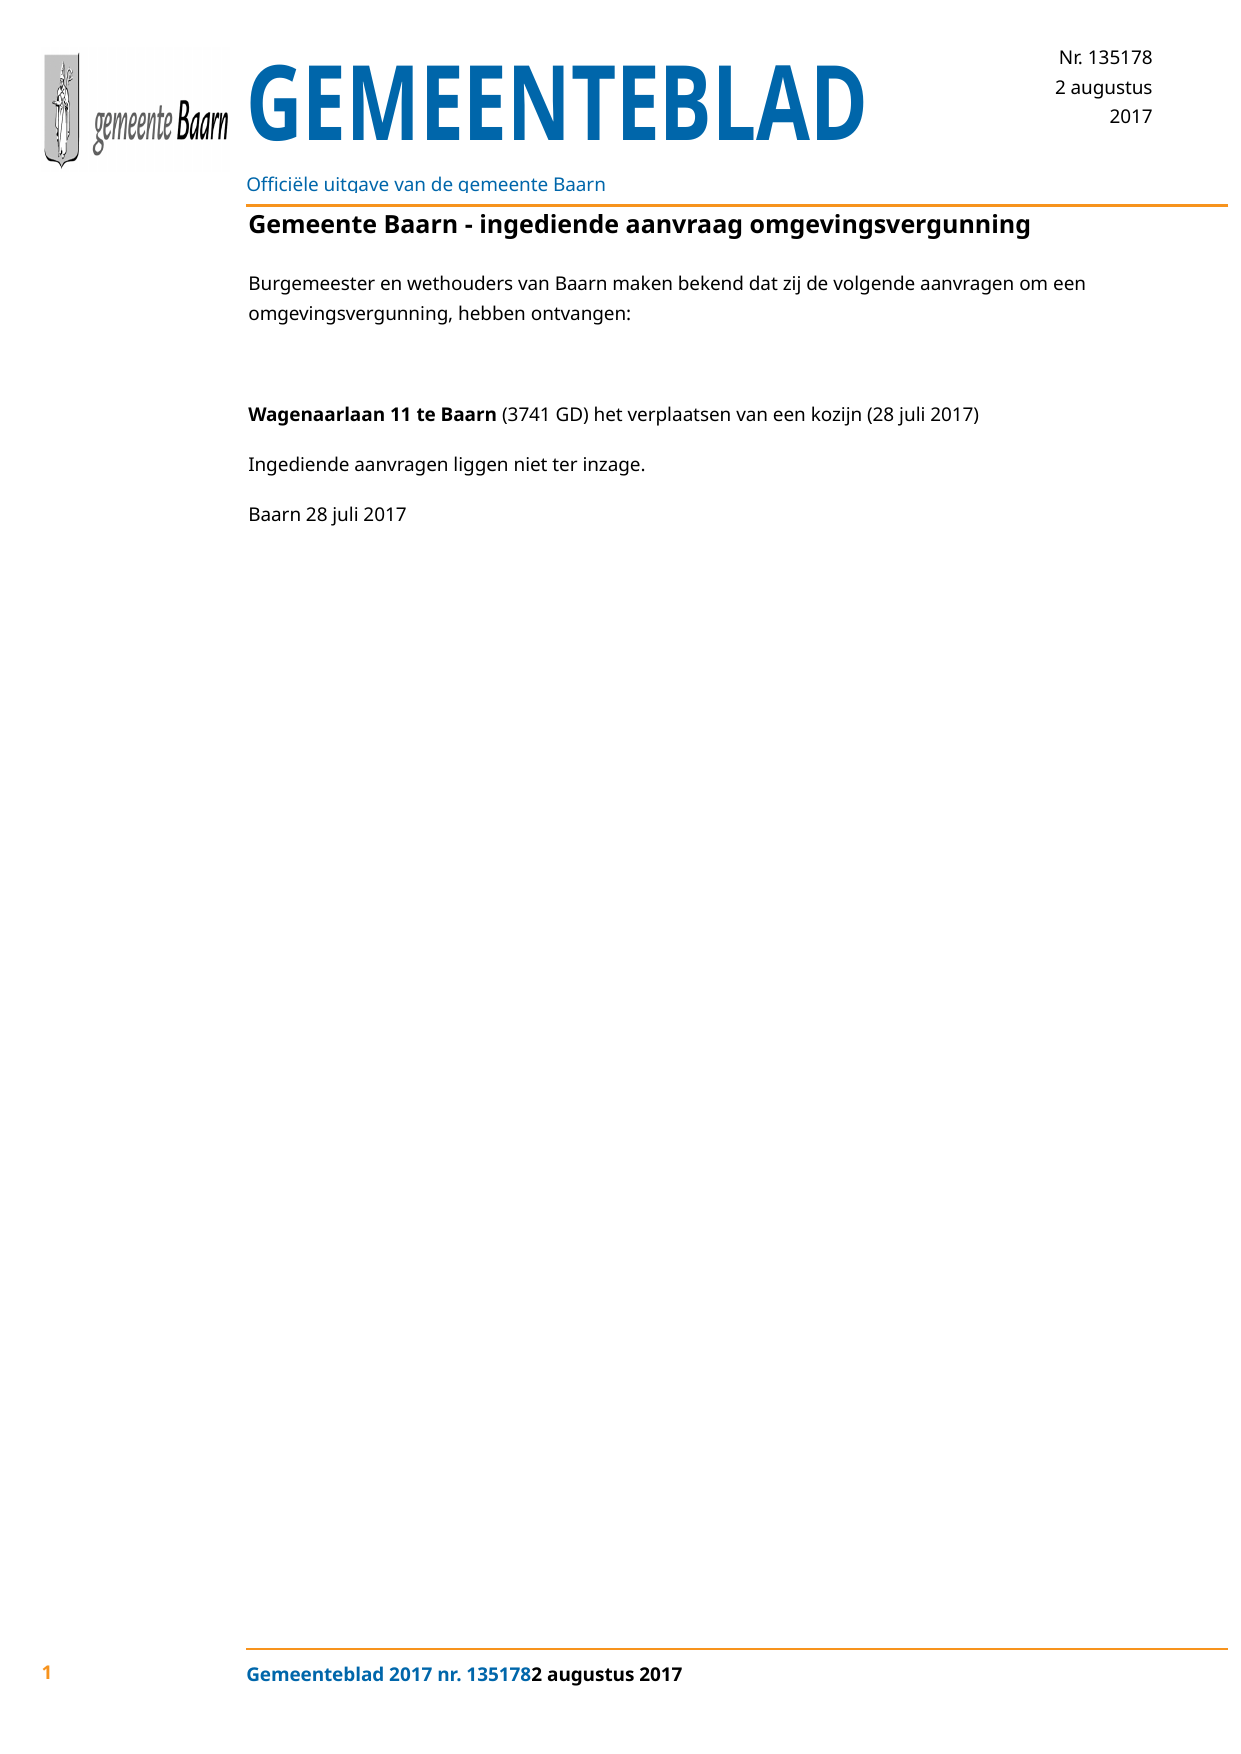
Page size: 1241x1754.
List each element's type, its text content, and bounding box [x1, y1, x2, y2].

picture [41, 47, 231, 172]
text Ingediende aanvragen liggen niet ter inzage. [248, 451, 1152, 477]
text Wagenaarlaan 11 te Baarn (3741 GD) het verplaatsen van een kozijn (28 juli 2017) [248, 401, 1152, 426]
text Burgemeester en wethouders van Baarn maken bekend dat zij de volgende aanvragen om een omgevingsvergunning, hebben ontvangen: [248, 270, 1152, 326]
text Gemeente Baarn - ingediende aanvraag omgevingsvergunning [248, 207, 1152, 241]
text Baarn 28 juli 2017 [248, 502, 1152, 527]
